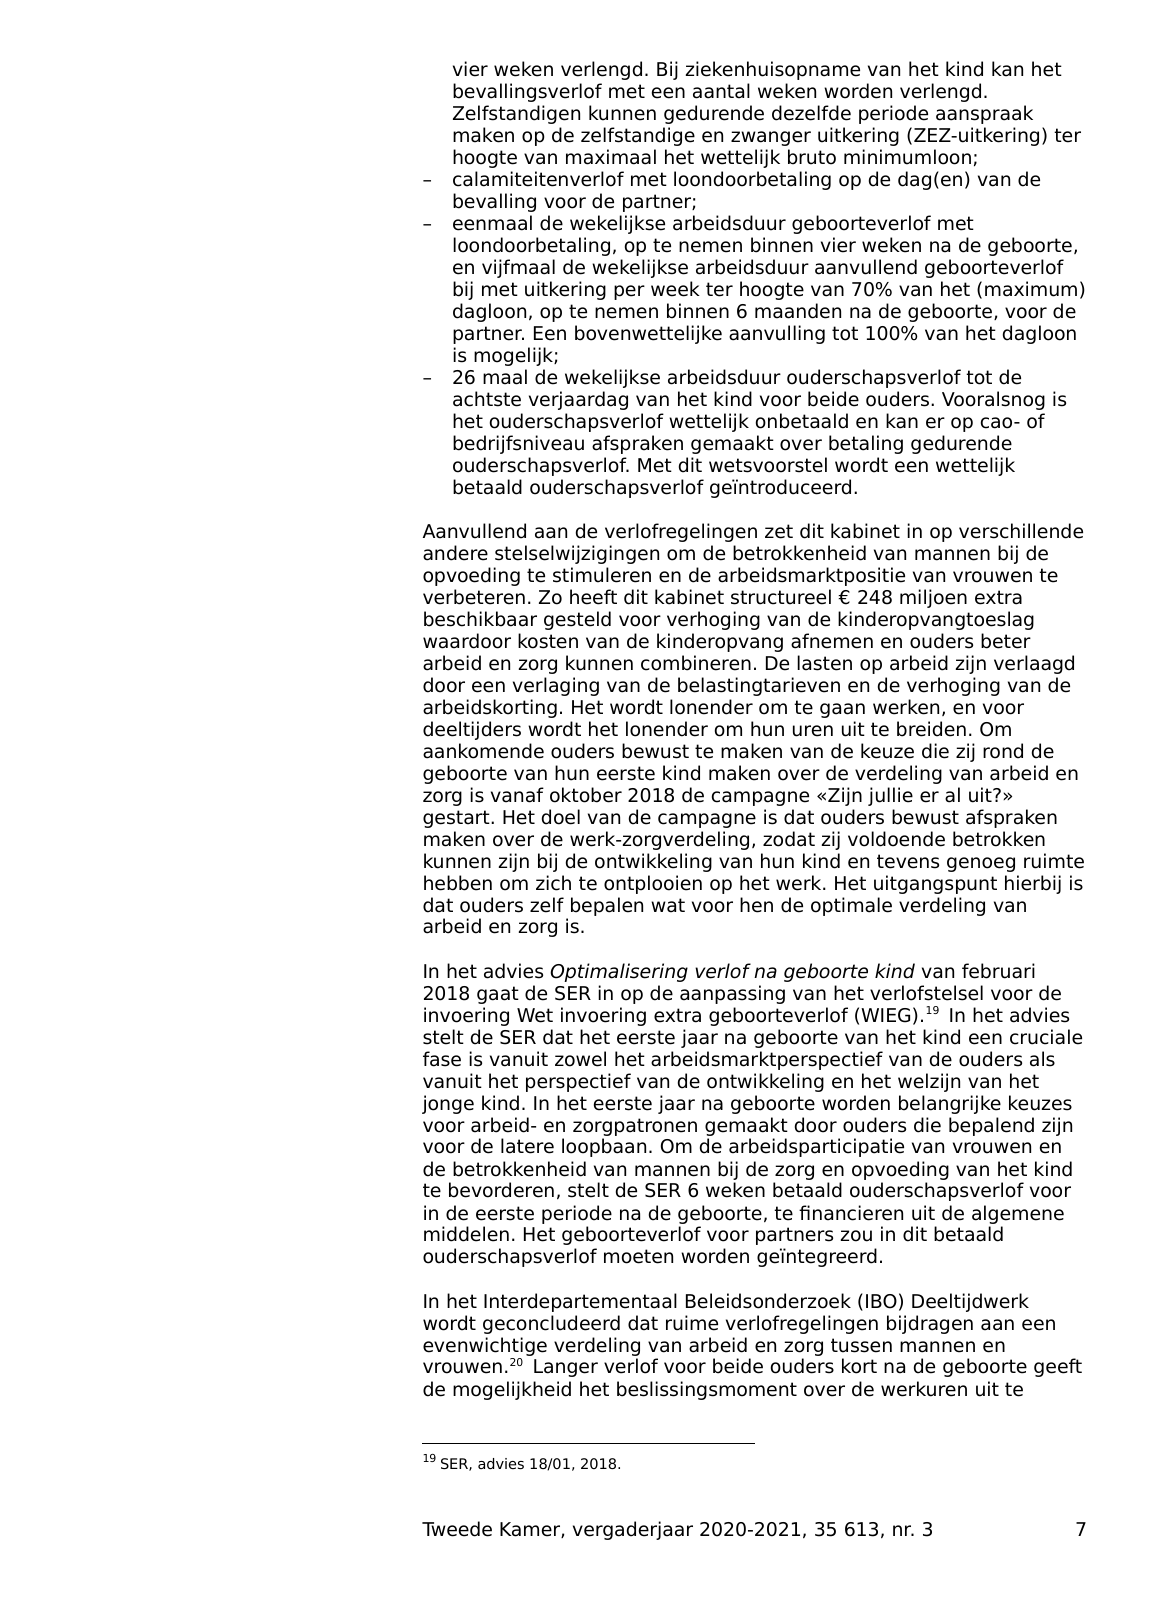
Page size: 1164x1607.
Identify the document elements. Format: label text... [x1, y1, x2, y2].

text – calamiteitenverlof met loondoorbetaling op de dag(en) van de bevalling voor de partner; [422, 169, 1087, 213]
text – eenmaal de wekelijkse arbeidsduur geboorteverlof met loondoorbetaling, op te nemen binnen vier weken na de geboorte, en vijfmaal de wekelijkse arbeidsduur aanvullend geboorteverlof bij met uitkering per week ter hoogte van 70% van het (maximum) dagloon, op te nemen binnen 6 maanden na de geboorte, voor de partner. Een bovenwettelijke aanvulling tot 100% van het dagloon is mogelijk; [422, 213, 1087, 367]
text Aanvullend aan de verlofregelingen zet dit kabinet in op verschillende andere stelselwijzigingen om de betrokkenheid van mannen bij de opvoeding te stimuleren en de arbeidsmarktpositie van vrouwen te verbeteren. Zo heeft dit kabinet structureel € 248 miljoen extra beschikbaar gesteld voor verhoging van de kinderopvangtoeslag waardoor kosten van de kinderopvang afnemen en ouders beter arbeid en zorg kunnen combineren. De lasten op arbeid zijn verlaagd door een verlaging van de belastingtarieven en de verhoging van de arbeidskorting. Het wordt lonender om te gaan werken, en voor deeltijders wordt het lonender om hun uren uit te breiden. Om aankomende ouders bewust te maken van de keuze die zij rond de geboorte van hun eerste kind maken over de verdeling van arbeid en zorg is vanaf oktober 2018 de campagne «Zijn jullie er al uit?» gestart. Het doel van de campagne is dat ouders bewust afspraken maken over de werk-zorgverdeling, zodat zij voldoende betrokken kunnen zijn bij de ontwikkeling van hun kind en tevens genoeg ruimte hebben om zich te ontplooien op het werk. Het uitgangspunt hierbij is dat ouders zelf bepalen wat voor hen de optimale verdeling van arbeid en zorg is. [422, 521, 1087, 938]
text vier weken verlengd. Bij ziekenhuisopname van het kind kan het bevallingsverlof met een aantal weken worden verlengd. Zelfstandigen kunnen gedurende dezelfde periode aanspraak maken op de zelfstandige en zwanger uitkering (ZEZ-uitkering) ter hoogte van maximaal het wettelijk bruto minimumloon; [422, 59, 1087, 169]
text SER, advies 18/01, 2018. [422, 1452, 1087, 1474]
text – 26 maal de wekelijkse arbeidsduur ouderschapsverlof tot de achtste verjaardag van het kind voor beide ouders. Vooralsnog is het ouderschapsverlof wettelijk onbetaald en kan er op cao- of bedrijfsniveau afspraken gemaakt over betaling gedurende ouderschapsverlof. Met dit wetsvoorstel wordt een wettelijk betaald ouderschapsverlof geïntroduceerd. [422, 367, 1087, 499]
text In het Interdepartementaal Beleidsonderzoek (IBO) Deeltijdwerk wordt geconcludeerd dat ruime verlofregelingen bijdragen aan een evenwichtige verdeling van arbeid en zorg tussen mannen en vrouwen. Langer verlof voor beide ouders kort na de geboorte geeft de mogelijkheid het beslissingsmoment over de werkuren uit te [422, 1291, 1087, 1400]
text In het advies Optimalisering verlof na geboorte kind van februari 2018 gaat de SER in op de aanpassing van het verlofstelsel voor de invoering Wet invoering extra geboorteverlof (WIEG). In het advies stelt de SER dat het eerste jaar na geboorte van het kind een cruciale fase is vanuit zowel het arbeidsmarktperspectief van de ouders als vanuit het perspectief van de ontwikkeling en het welzijn van het jonge kind. In het eerste jaar na geboorte worden belangrijke keuzes voor arbeid- en zorgpatronen gemaakt door ouders die bepalend zijn voor de latere loopbaan. Om de arbeidsparticipatie van vrouwen en de betrokkenheid van mannen bij de zorg en opvoeding van het kind te bevorderen, stelt de SER 6 weken betaald ouderschapsverlof voor in de eerste periode na de geboorte, te financieren uit de algemene middelen. Het geboorteverlof voor partners zou in dit betaald ouderschapsverlof moeten worden geïntegreerd. [422, 961, 1087, 1268]
